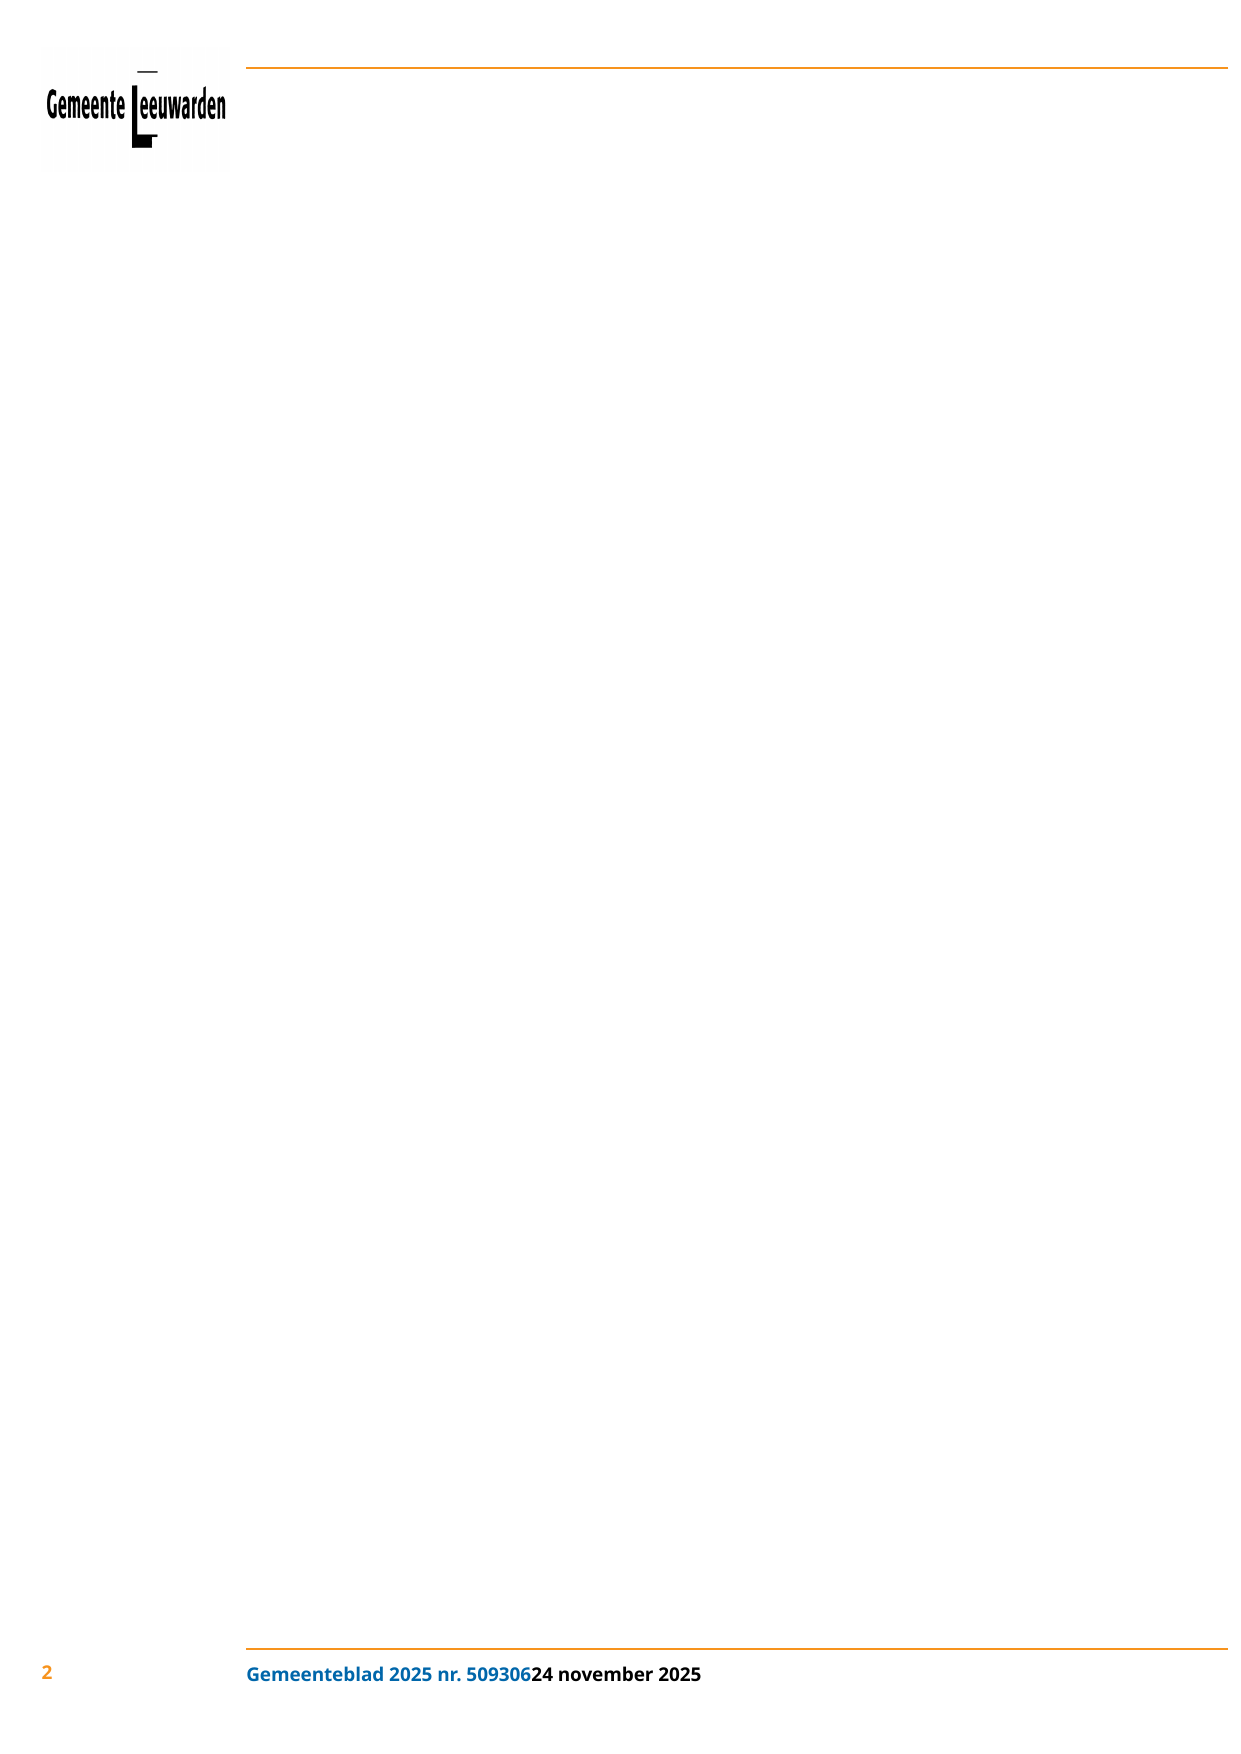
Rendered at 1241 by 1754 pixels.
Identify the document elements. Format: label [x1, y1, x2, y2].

picture [41, 47, 231, 172]
